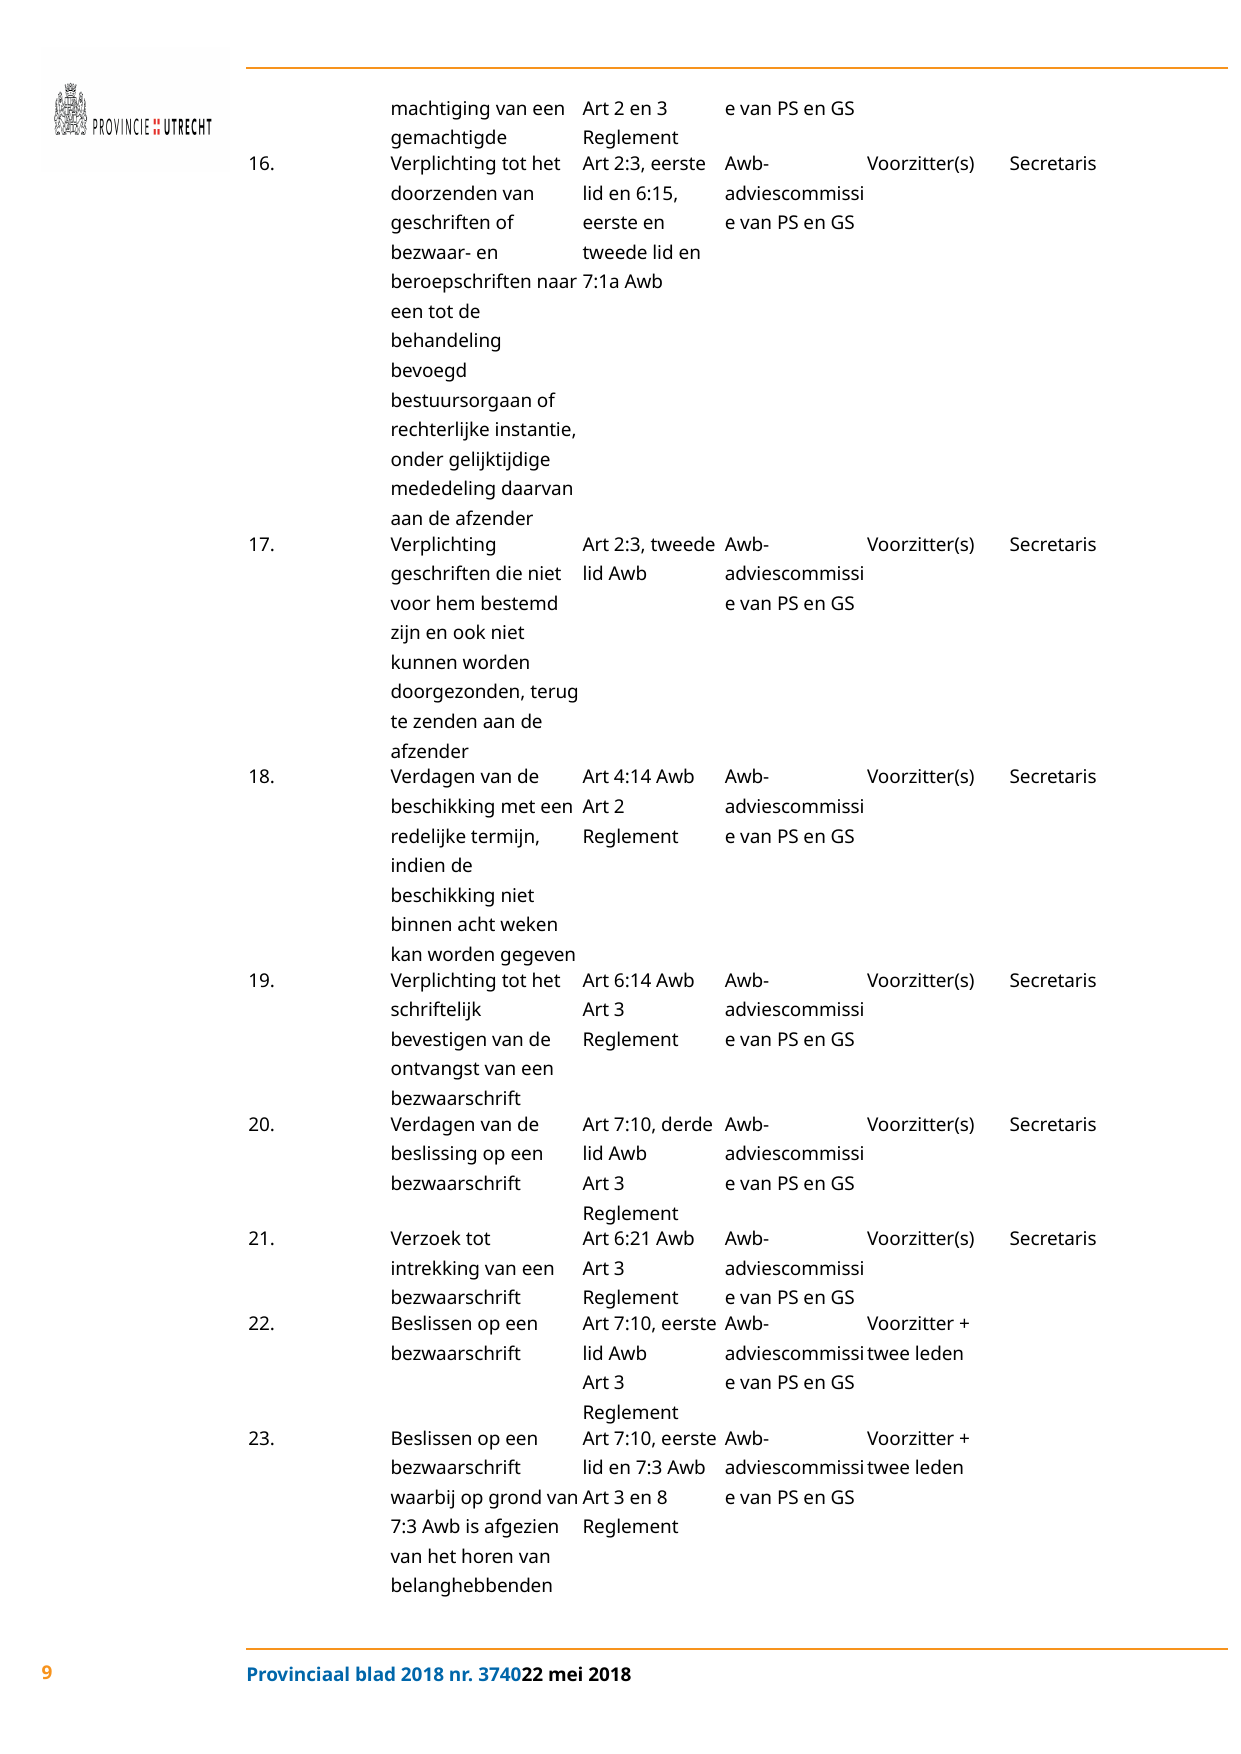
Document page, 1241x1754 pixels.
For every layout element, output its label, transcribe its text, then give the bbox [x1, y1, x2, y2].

table_cell Art 7:10, eerste lid Awb Art 3 Reglement [582, 1310, 724, 1425]
table_cell Art 6:21 Awb Art 3 Reglement [582, 1225, 724, 1310]
table_cell Voorzitter + twee leden [867, 1310, 1009, 1425]
table_cell 19. [248, 967, 390, 1111]
table_cell Art 2 en 3 Reglement [582, 95, 724, 150]
table_cell Verplichting geschriften die niet voor hem bestemd zijn en ook niet kunnen worden doorgezonden, terug te zenden aan de afzender [390, 531, 582, 764]
table_cell Beslissen op een bezwaarschrift waarbij op grond van 7:3 Awb is afgezien van het horen van belanghebbenden [390, 1425, 582, 1598]
table_cell Secretaris [1009, 1225, 1152, 1310]
table_cell Secretaris [1009, 967, 1152, 1111]
table_cell Voorzitter(s) [867, 150, 1009, 531]
picture [41, 47, 231, 172]
table_cell Voorzitter + twee leden [867, 1425, 1009, 1598]
table_cell Verdagen van de beschikking met een redelijke termijn, indien de beschikking niet binnen acht weken kan worden gegeven [390, 764, 582, 967]
table_cell Verzoek tot intrekking van een bezwaarschrift [390, 1225, 582, 1310]
table_cell Secretaris [1009, 531, 1152, 764]
table_cell Art 6:14 Awb Art 3 Reglement [582, 967, 724, 1111]
table_cell Art 2:3, tweede lid Awb [582, 531, 724, 764]
table_cell Secretaris [1009, 150, 1152, 531]
table_cell Voorzitter(s) [867, 1225, 1009, 1310]
table_cell Voorzitter(s) [867, 531, 1009, 764]
table_cell 23. [248, 1425, 390, 1598]
table_cell Awb-adviescommissie van PS en GS [725, 150, 867, 531]
table_cell Voorzitter(s) [867, 764, 1009, 967]
table_cell Awb-adviescommissie van PS en GS [725, 1225, 867, 1310]
table_cell [1009, 95, 1152, 150]
table_cell [1009, 1310, 1152, 1425]
table_cell Verplichting tot het schriftelijk bevestigen van de ontvangst van een bezwaarschrift [390, 967, 582, 1111]
table_cell 17. [248, 531, 390, 764]
table_cell 22. [248, 1310, 390, 1425]
table_cell [867, 95, 1009, 150]
table_cell Secretaris [1009, 764, 1152, 967]
table_cell Verplichting tot het doorzenden van geschriften of bezwaar- en beroepschriften naar een tot de behandeling bevoegd bestuursorgaan of rechterlijke instantie, onder gelijktijdige mededeling daarvan aan de afzender [390, 150, 582, 531]
table_cell Awb-adviescommissie van PS en GS [725, 967, 867, 1111]
table_cell Art 2:3, eerste lid en 6:15, eerste en tweede lid en 7:1a Awb [582, 150, 724, 531]
table_cell Art 7:10, eerste lid en 7:3 Awb Art 3 en 8 Reglement [582, 1425, 724, 1598]
table_cell Secretaris [1009, 1111, 1152, 1225]
table_cell [1009, 1425, 1152, 1598]
table_cell 20. [248, 1111, 390, 1225]
table_cell machtiging van een gemachtigde [390, 95, 582, 150]
table_cell Verdagen van de beslissing op een bezwaarschrift [390, 1111, 582, 1225]
table_cell Awb-adviescommissie van PS en GS [725, 531, 867, 764]
table_cell Art 7:10, derde lid Awb Art 3 Reglement [582, 1111, 724, 1225]
table_cell Awb-adviescommissie van PS en GS [725, 1425, 867, 1598]
table_cell Awb-adviescommissie van PS en GS [725, 764, 867, 967]
table_cell Beslissen op een bezwaarschrift [390, 1310, 582, 1425]
table_cell Voorzitter(s) [867, 967, 1009, 1111]
table_cell Voorzitter(s) [867, 1111, 1009, 1225]
table_cell Awb-adviescommissie van PS en GS [725, 1111, 867, 1225]
table_cell 18. [248, 764, 390, 967]
table_cell Art 4:14 Awb Art 2 Reglement [582, 764, 724, 967]
table_cell 16. [248, 150, 390, 531]
table_cell Awb-adviescommissie van PS en GS [725, 1310, 867, 1425]
table_cell [248, 95, 390, 150]
table_cell 21. [248, 1225, 390, 1310]
table_cell e van PS en GS [725, 95, 867, 150]
